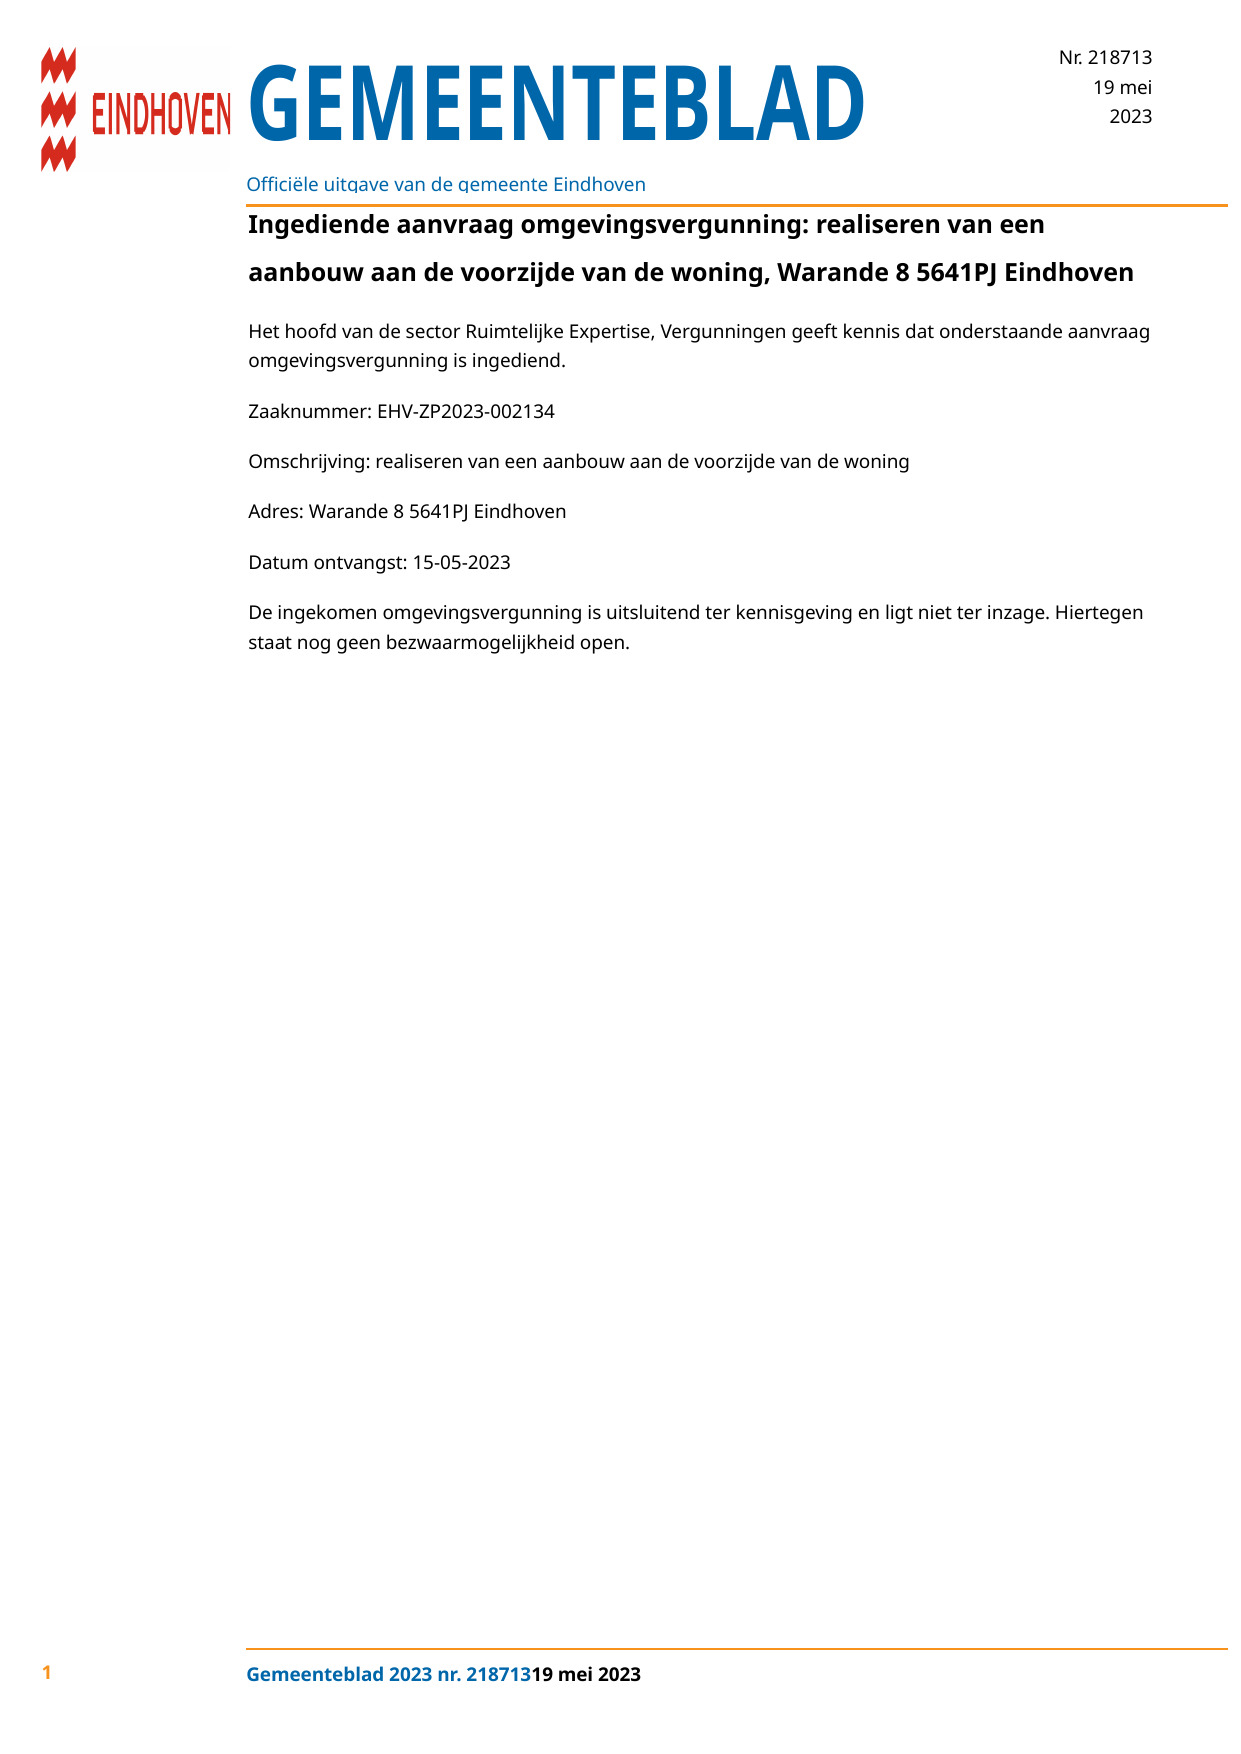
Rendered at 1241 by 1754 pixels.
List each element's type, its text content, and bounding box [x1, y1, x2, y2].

picture [41, 47, 231, 172]
text Ingediende aanvraag omgevingsvergunning: realiseren van een aanbouw aan de voorzijde van de woning, Warande 8 5641PJ Eindhoven [248, 207, 1152, 288]
text Omschrijving: realiseren van een aanbouw aan de voorzijde van de woning [248, 448, 1152, 474]
text Het hoofd van de sector Ruimtelijke Expertise, Vergunningen geeft kennis dat onderstaande aanvraag omgevingsvergunning is ingediend. [248, 318, 1152, 373]
text Adres: Warande 8 5641PJ Eindhoven [248, 499, 1152, 524]
text Zaaknummer: EHV-ZP2023-002134 [248, 398, 1152, 424]
text De ingekomen omgevingsvergunning is uitsluitend ter kennisgeving en ligt niet ter inzage. Hiertegen staat nog geen bezwaarmogelijkheid open. [248, 599, 1152, 655]
text Datum ontvangst: 15-05-2023 [248, 549, 1152, 575]
